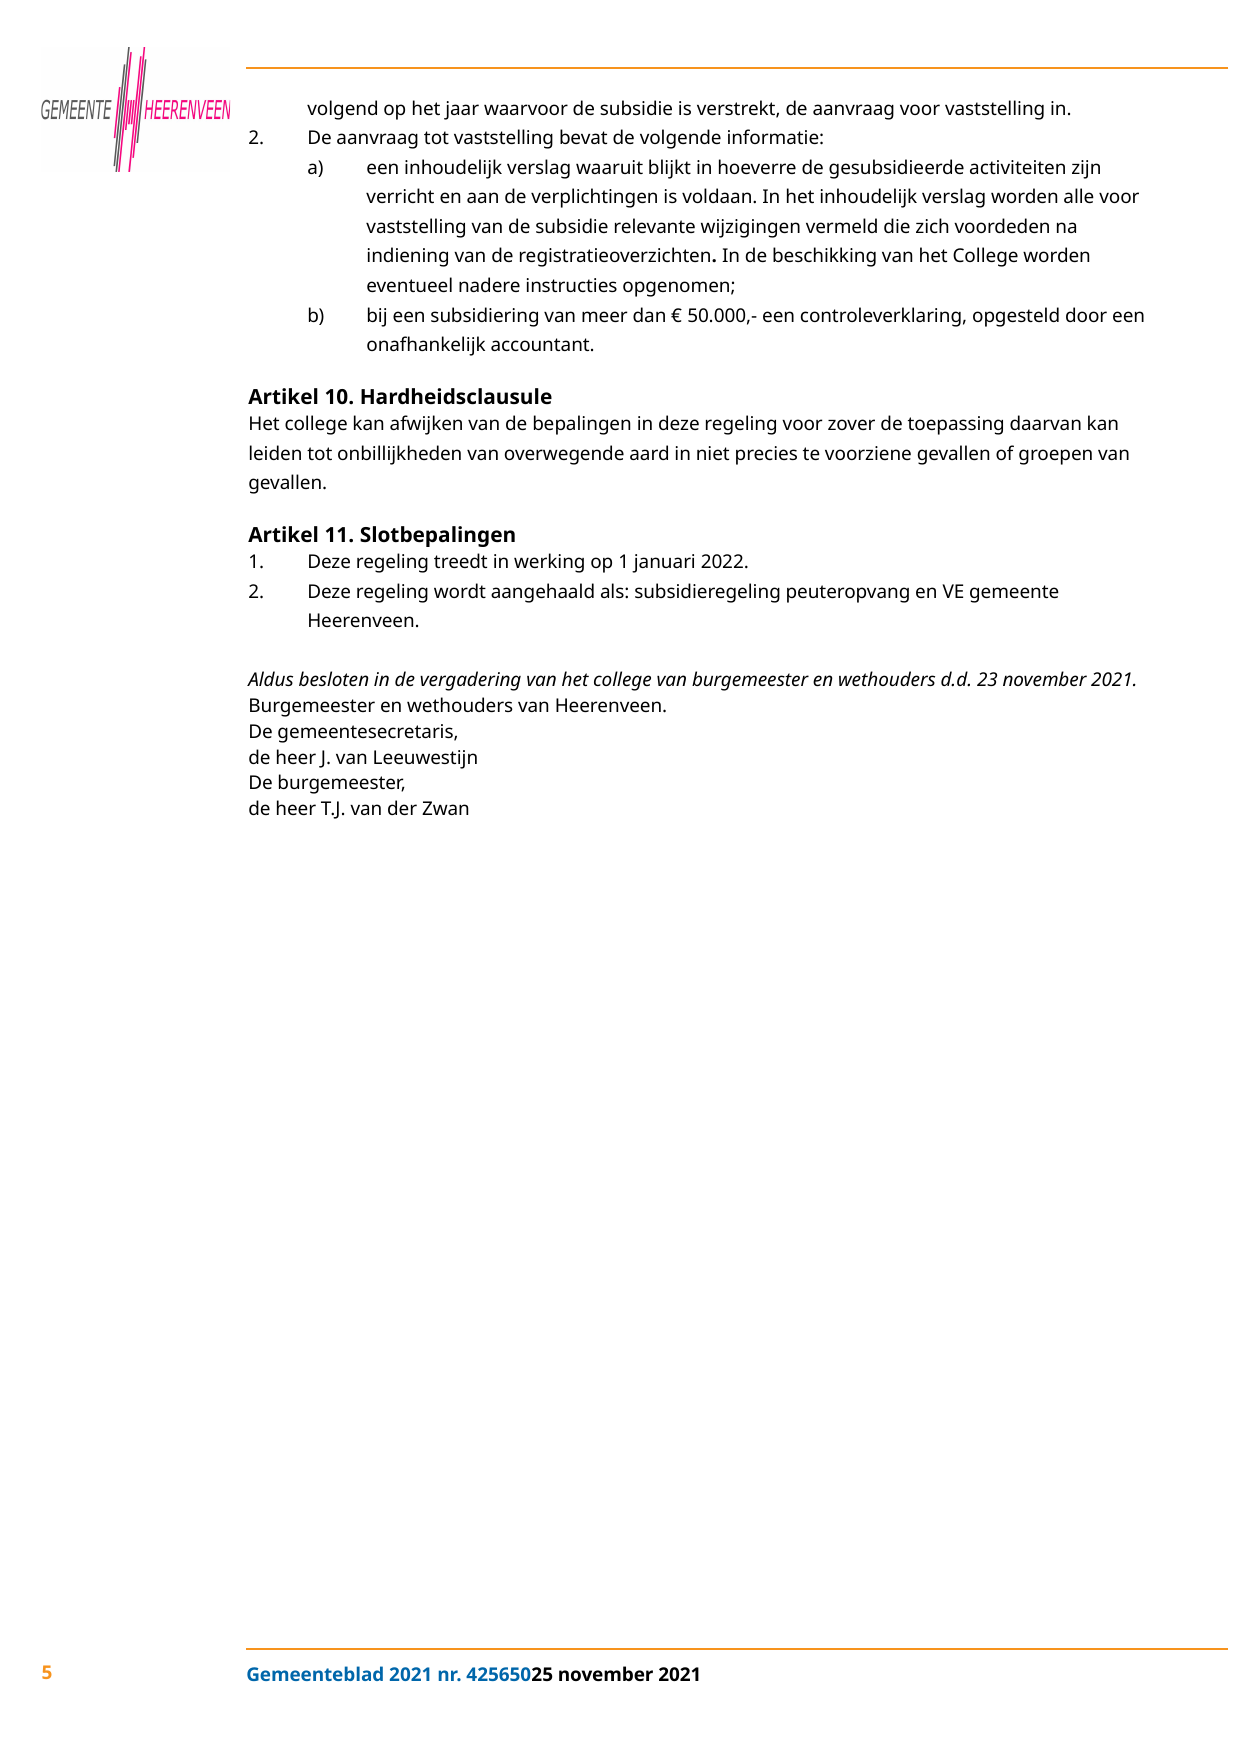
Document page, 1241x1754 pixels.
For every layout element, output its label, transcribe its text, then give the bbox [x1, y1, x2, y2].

text Artikel 11. Slotbepalingen [248, 520, 1152, 548]
text Artikel 10. Hardheidsclausule [248, 382, 1152, 410]
text De gemeentesecretaris, [248, 718, 1152, 744]
list een inhoudelijk verslag waaruit blijkt in hoeverre de gesubsidieerde activiteiten zijn verricht en aan de verplichtingen is voldaan. In het inhoudelijk verslag worden alle voor vaststelling van de subsidie relevante wijzigingen vermeld die zich voordeden na indiening van de registratieoverzichten. In de beschikking van het College worden eventueel nadere instructies opgenomen; [307, 154, 1152, 298]
text de heer J. van Leeuwestijn [248, 744, 1152, 769]
text Aldus besloten in de vergadering van het college van burgemeester en wethouders d.d. 23 november 2021. [248, 667, 1152, 692]
list De aanvraag tot vaststelling bevat de volgende informatie: [248, 124, 1152, 150]
list volgend op het jaar waarvoor de subsidie is verstrekt, de aanvraag voor vaststelling in. [248, 95, 1152, 121]
picture [41, 47, 231, 172]
list Deze regeling wordt aangehaald als: subsidieregeling peuteropvang en VE gemeente Heerenveen. [248, 578, 1152, 633]
text De burgemeester, [248, 769, 1152, 795]
list Deze regeling treedt in werking op 1 januari 2022. [248, 548, 1152, 574]
text Het college kan afwijken van de bepalingen in deze regeling voor zover de toepassing daarvan kan leiden tot onbillijkheden van overwegende aard in niet precies te voorziene gevallen of groepen van gevallen. [248, 410, 1152, 495]
text de heer T.J. van der Zwan [248, 795, 1152, 821]
list bij een subsidiering van meer dan € 50.000,- een controleverklaring, opgesteld door een onafhankelijk accountant. [307, 302, 1152, 357]
text Burgemeester en wethouders van Heerenveen. [248, 692, 1152, 718]
